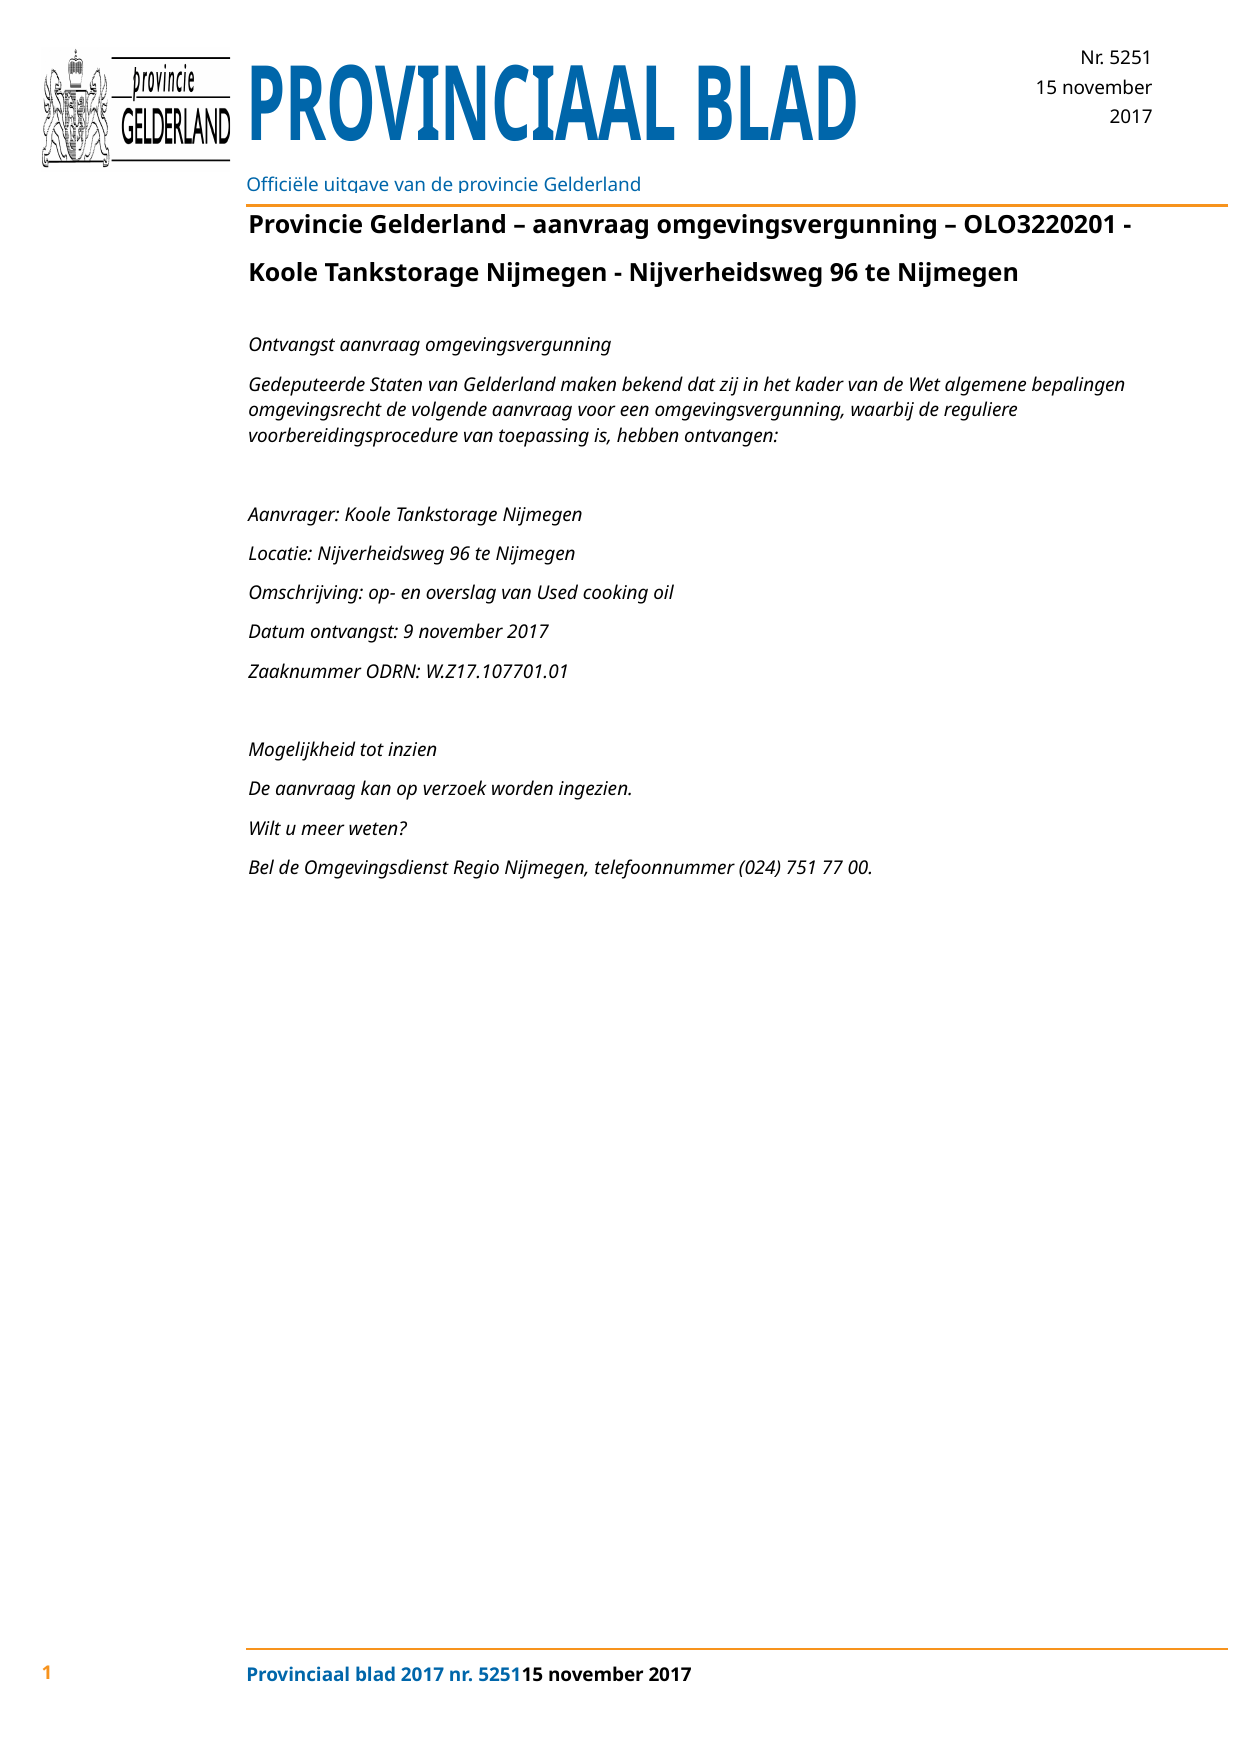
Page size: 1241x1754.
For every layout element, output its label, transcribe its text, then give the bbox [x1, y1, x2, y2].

text Gedeputeerde Staten van Gelderland maken bekend dat zij in het kader van de Wet algemene bepalingen omgevingsrecht de volgende aanvraag voor een omgevingsvergunning, waarbij de reguliere voorbereidingsprocedure van toepassing is, hebben ontvangen: [248, 371, 1152, 448]
text Mogelijkheid tot inzien [248, 736, 1152, 762]
picture [41, 47, 231, 172]
text Datum ontvangst: 9 november 2017 [248, 618, 1152, 644]
text Omschrijving: op- en overslag van Used cooking oil [248, 579, 1152, 605]
text Aanvrager: Koole Tankstorage Nijmegen [248, 501, 1152, 526]
text Locatie: Nijverheidsweg 96 te Nijmegen [248, 540, 1152, 566]
text Bel de Omgevingsdienst Regio Nijmegen, telefoonnummer (024) 751 77 00. [248, 854, 1152, 880]
text De aanvraag kan op verzoek worden ingezien. [248, 776, 1152, 801]
text Ontvangst aanvraag omgevingsvergunning [248, 331, 1152, 357]
text Provincie Gelderland – aanvraag omgevingsvergunning – OLO3220201 - Koole Tankstorage Nijmegen - Nijverheidsweg 96 te Nijmegen [248, 207, 1152, 288]
text Wilt u meer weten? [248, 815, 1152, 841]
text Zaaknummer ODRN: W.Z17.107701.01 [248, 658, 1152, 683]
